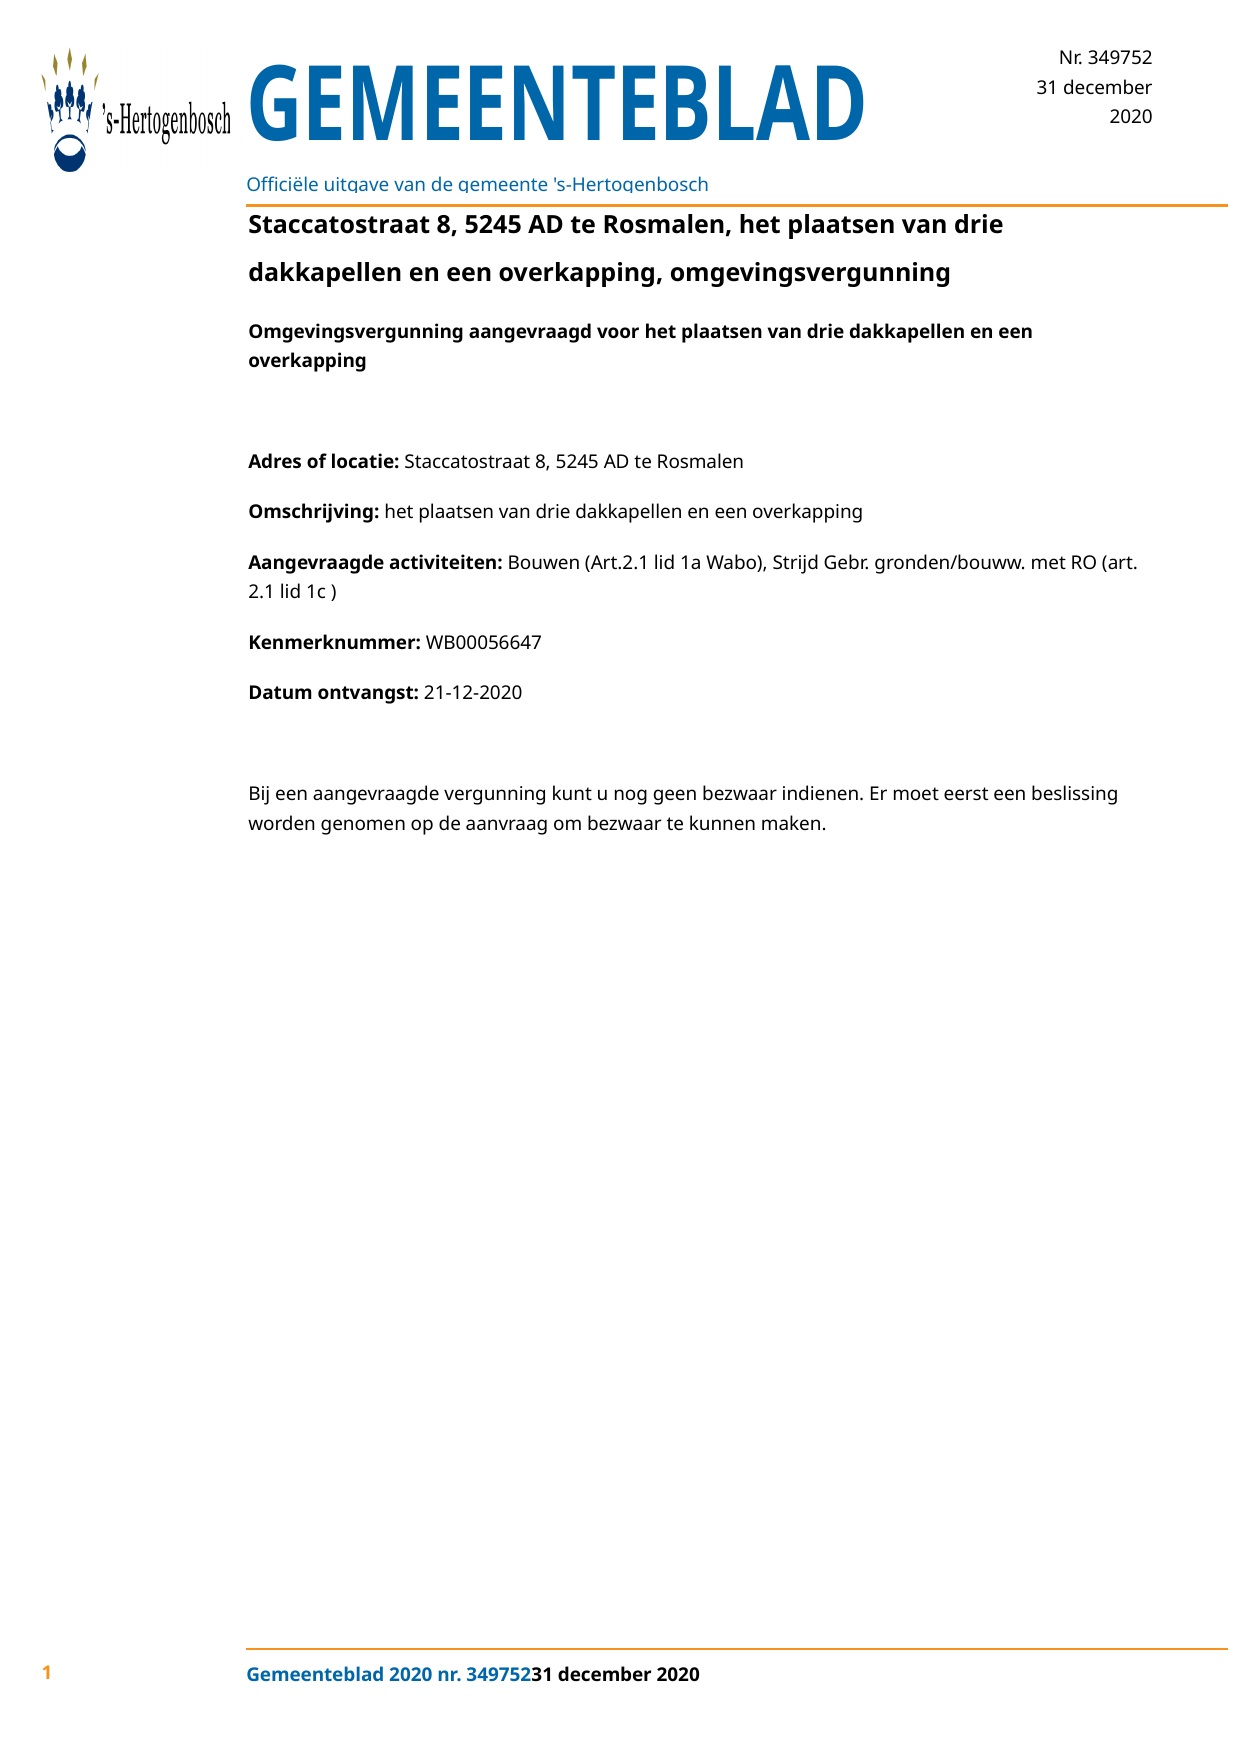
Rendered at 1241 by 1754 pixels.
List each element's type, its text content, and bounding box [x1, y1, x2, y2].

text Staccatostraat 8, 5245 AD te Rosmalen, het plaatsen van drie dakkapellen en een overkapping, omgevingsvergunning [248, 207, 1152, 288]
text Adres of locatie: Staccatostraat 8, 5245 AD te Rosmalen [248, 448, 1152, 474]
text Kenmerknummer: WB00056647 [248, 629, 1152, 655]
text Bij een aangevraagde vergunning kunt u nog geen bezwaar indienen. Er moet eerst een beslissing worden genomen op de aanvraag om bezwaar te kunnen maken. [248, 780, 1152, 836]
text Omgevingsvergunning aangevraagd voor het plaatsen van drie dakkapellen en een overkapping [248, 318, 1152, 373]
text Datum ontvangst: 21-12-2020 [248, 679, 1152, 705]
picture [41, 47, 231, 172]
text Omschrijving: het plaatsen van drie dakkapellen en een overkapping [248, 499, 1152, 524]
text Aangevraagde activiteiten: Bouwen (Art.2.1 lid 1a Wabo), Strijd Gebr. gronden/bouww. met RO (art. 2.1 lid 1c ) [248, 549, 1152, 604]
